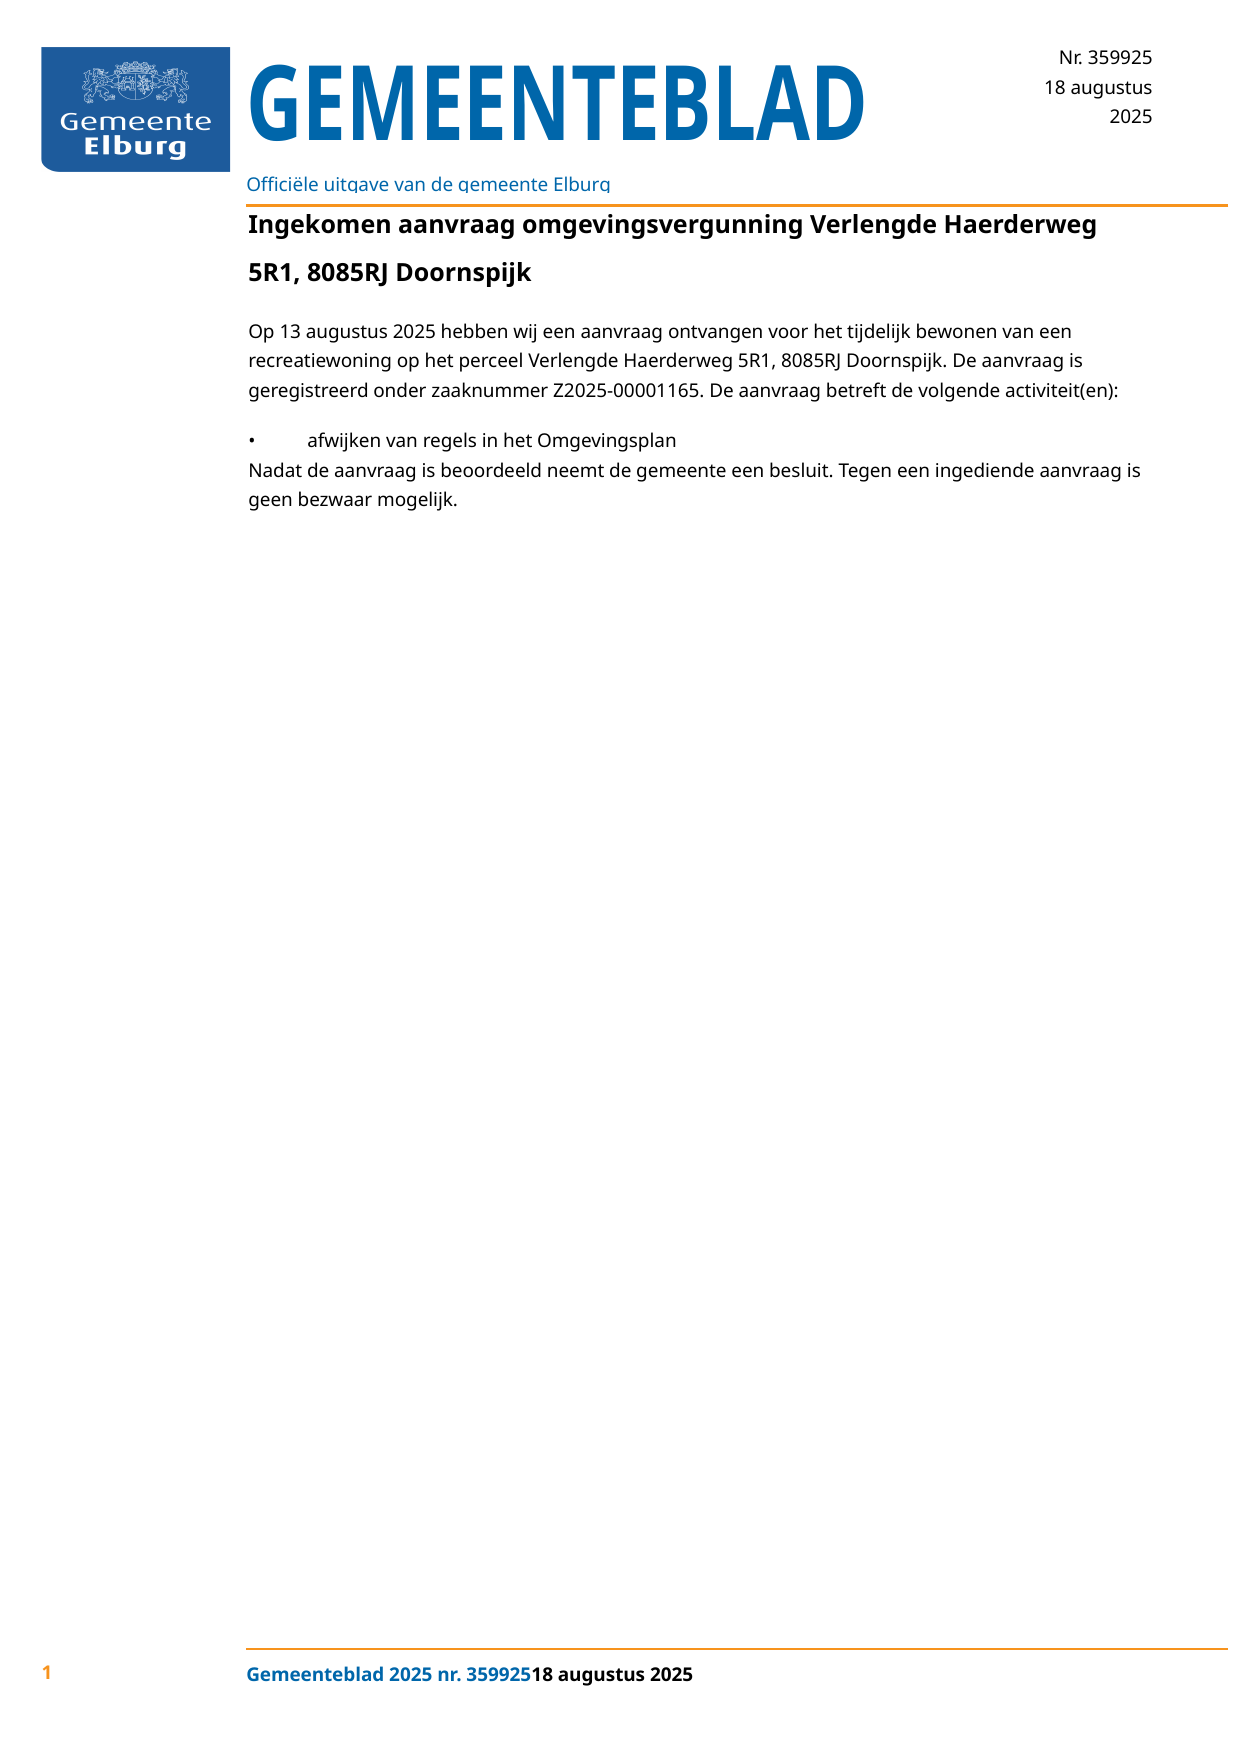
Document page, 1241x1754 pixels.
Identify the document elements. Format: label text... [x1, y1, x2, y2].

list afwijken van regels in het Omgevingsplan [248, 427, 1152, 453]
text Ingekomen aanvraag omgevingsvergunning Verlengde Haerderweg 5R1, 8085RJ Doornspijk [248, 207, 1152, 288]
picture [41, 47, 231, 172]
text Nadat de aanvraag is beoordeeld neemt de gemeente een besluit. Tegen een ingediende aanvraag is geen bezwaar mogelijk. [248, 457, 1152, 512]
text Op 13 augustus 2025 hebben wij een aanvraag ontvangen voor het tijdelijk bewonen van een recreatiewoning op het perceel Verlengde Haerderweg 5R1, 8085RJ Doornspijk. De aanvraag is geregistreerd onder zaaknummer Z2025-00001165. De aanvraag betreft de volgende activiteit(en): [248, 318, 1152, 403]
